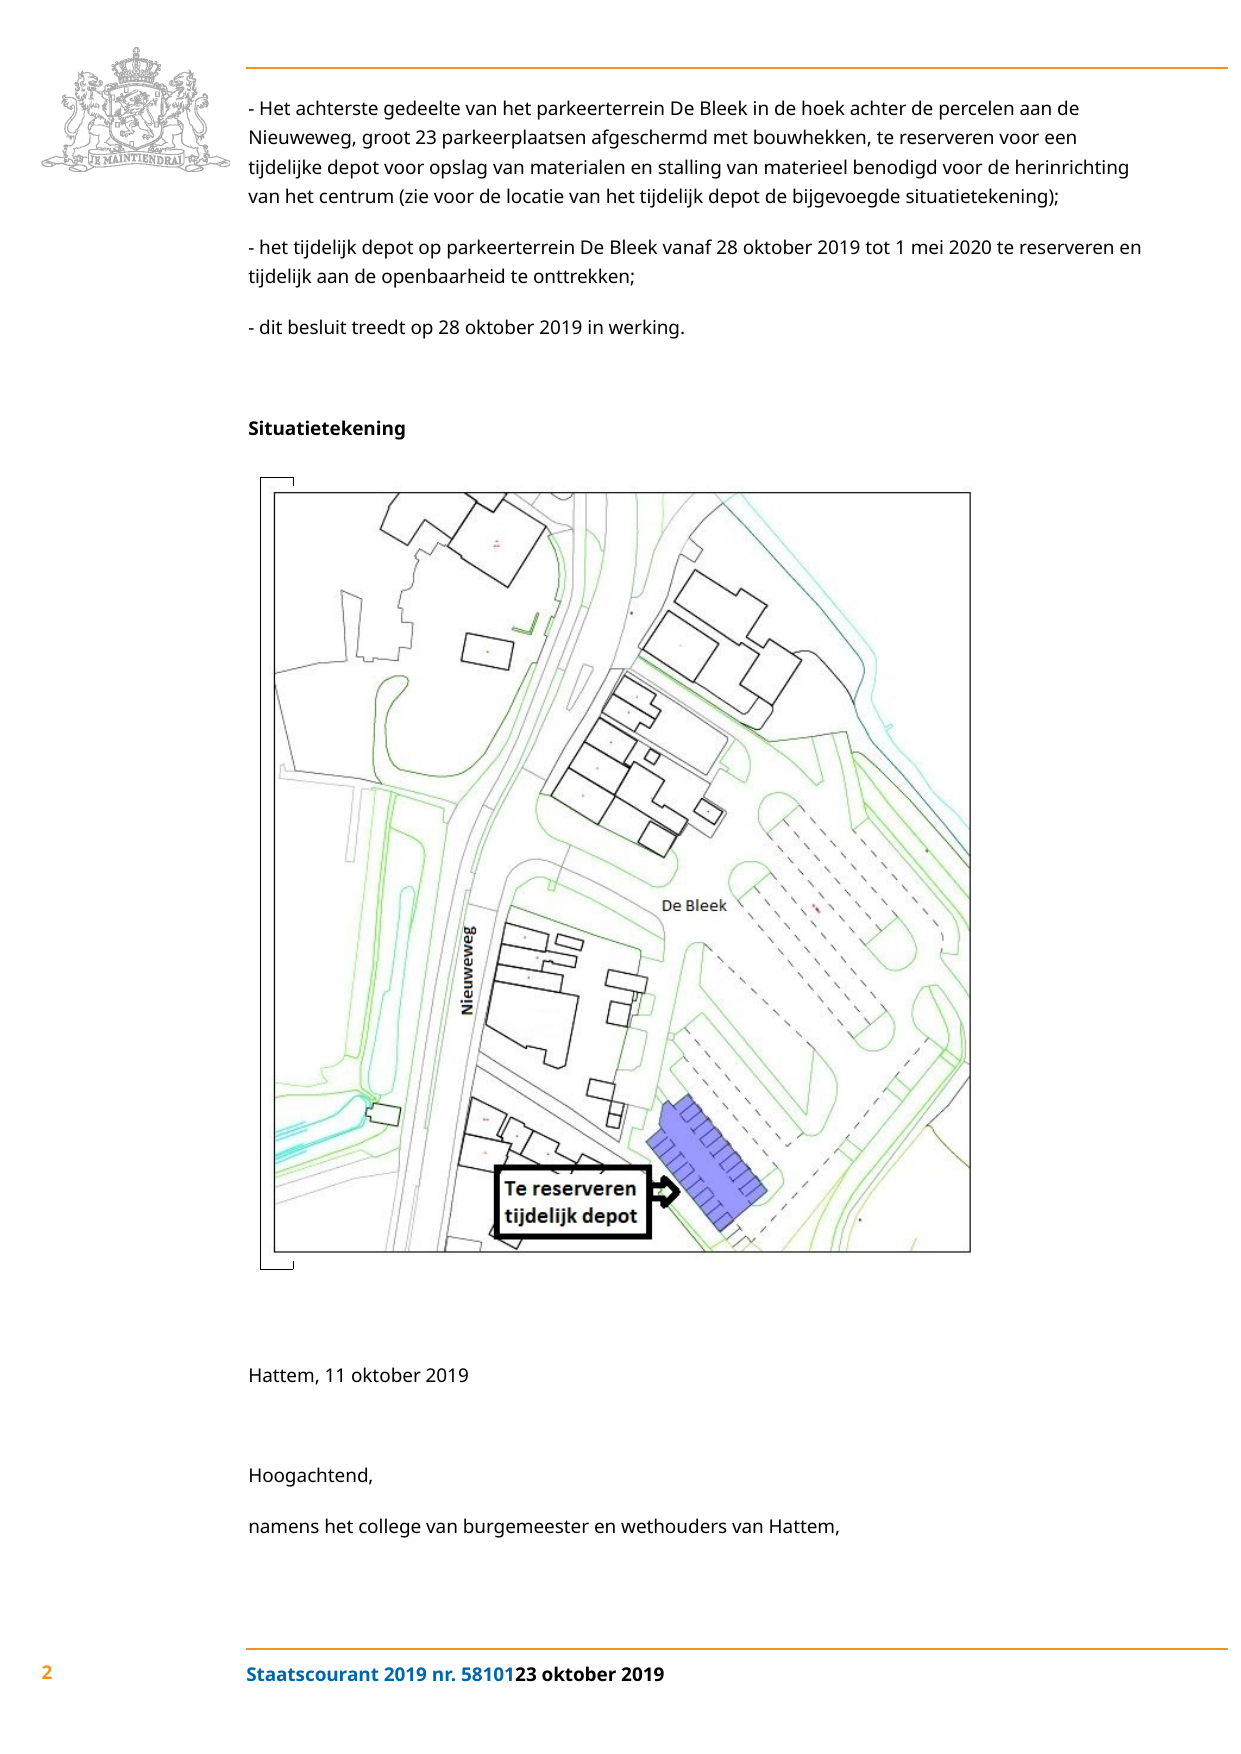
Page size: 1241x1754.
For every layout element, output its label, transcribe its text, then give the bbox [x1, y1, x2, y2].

text - dit besluit treedt op 28 oktober 2019 in werking. [248, 314, 1152, 340]
text Hattem, 11 oktober 2019 [248, 1362, 1152, 1387]
picture [268, 486, 978, 1261]
text Hoogachtend, [248, 1463, 1152, 1488]
text - Het achterste gedeelte van het parkeerterrein De Bleek in de hoek achter de percelen aan de Nieuweweg, groot 23 parkeerplaatsen afgeschermd met bouwhekken, te reserveren voor een tijdelijke depot voor opslag van materialen en stalling van materieel benodigd voor de herinrichting van het centrum (zie voor de locatie van het tijdelijk depot de bijgevoegde situatietekening); [248, 95, 1152, 209]
text namens het college van burgemeester en wethouders van Hattem, [248, 1513, 1152, 1539]
text - het tijdelijk depot op parkeerterrein De Bleek vanaf 28 oktober 2019 tot 1 mei 2020 te reserveren en tijdelijk aan de openbaarheid te onttrekken; [248, 234, 1152, 289]
picture [41, 47, 231, 172]
text Situatietekening [248, 415, 1152, 441]
